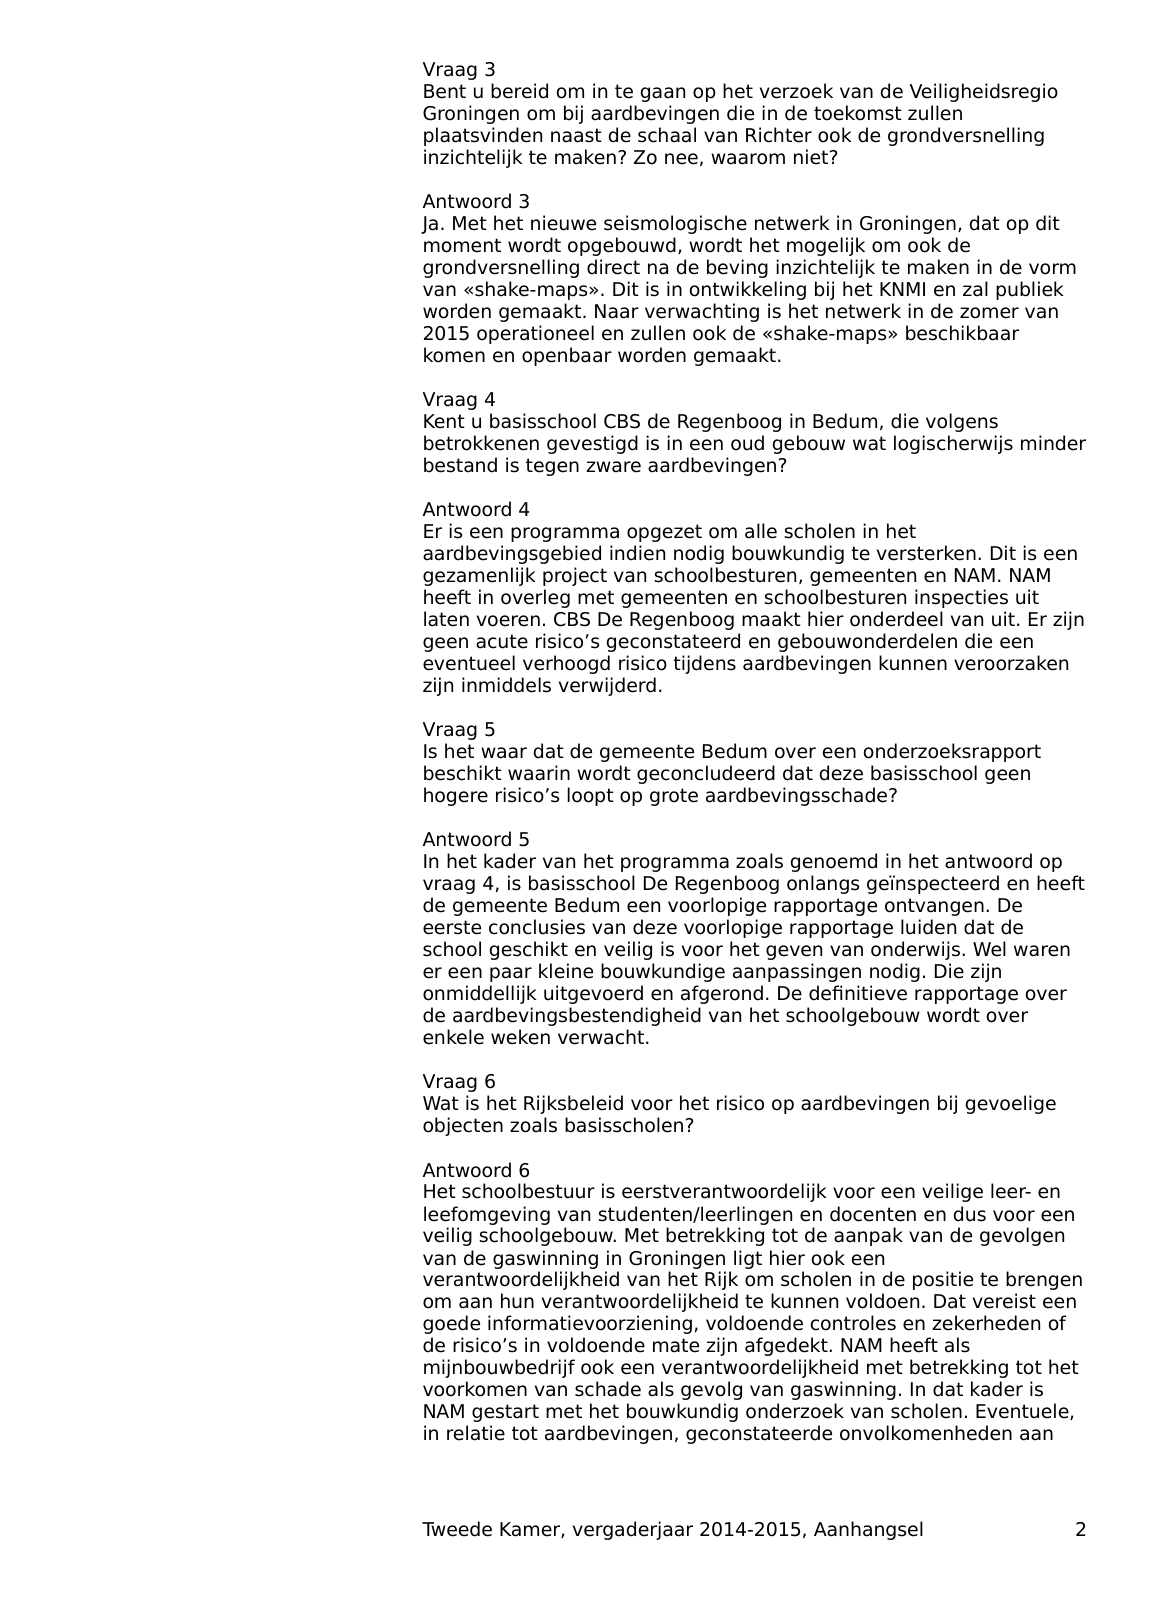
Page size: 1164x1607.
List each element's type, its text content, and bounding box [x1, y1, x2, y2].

text Kent u basisschool CBS de Regenboog in Bedum, die volgens betrokkenen gevestigd is in een oud gebouw wat logischerwijs minder bestand is tegen zware aardbevingen? [422, 411, 1087, 477]
text Vraag 6 [422, 1071, 1087, 1093]
text Het schoolbestuur is eerstverantwoordelijk voor een veilige leer- en leefomgeving van studenten/leerlingen en docenten en dus voor een veilig schoolgebouw. Met betrekking tot de aanpak van de gevolgen van de gaswinning in Groningen ligt hier ook een verantwoordelijkheid van het Rijk om scholen in de positie te brengen om aan hun verantwoordelijkheid te kunnen voldoen. Dat vereist een goede informatievoorziening, voldoende controles en zekerheden of de risico’s in voldoende mate zijn afgedekt. NAM heeft als mijnbouwbedrijf ook een verantwoordelijkheid met betrekking tot het voorkomen van schade als gevolg van gaswinning. In dat kader is NAM gestart met het bouwkundig onderzoek van scholen. Eventuele, in relatie tot aardbevingen, geconstateerde onvolkomenheden aan [422, 1181, 1087, 1445]
text Antwoord 3 [422, 191, 1087, 213]
text Antwoord 4 [422, 499, 1087, 521]
text Er is een programma opgezet om alle scholen in het aardbevingsgebied indien nodig bouwkundig te versterken. Dit is een gezamenlijk project van schoolbesturen, gemeenten en NAM. NAM heeft in overleg met gemeenten en schoolbesturen inspecties uit laten voeren. CBS De Regenboog maakt hier onderdeel van uit. Er zijn geen acute risico’s geconstateerd en gebouwonderdelen die een eventueel verhoogd risico tijdens aardbevingen kunnen veroorzaken zijn inmiddels verwijderd. [422, 521, 1087, 697]
text Vraag 3 [422, 59, 1087, 81]
text Vraag 5 [422, 719, 1087, 741]
text Bent u bereid om in te gaan op het verzoek van de Veiligheidsregio Groningen om bij aardbevingen die in de toekomst zullen plaatsvinden naast de schaal van Richter ook de grondversnelling inzichtelijk te maken? Zo nee, waarom niet? [422, 81, 1087, 169]
text Vraag 4 [422, 389, 1087, 411]
text Wat is het Rijksbeleid voor het risico op aardbevingen bij gevoelige objecten zoals basisscholen? [422, 1093, 1087, 1137]
text In het kader van het programma zoals genoemd in het antwoord op vraag 4, is basisschool De Regenboog onlangs geïnspecteerd en heeft de gemeente Bedum een voorlopige rapportage ontvangen. De eerste conclusies van deze voorlopige rapportage luiden dat de school geschikt en veilig is voor het geven van onderwijs. Wel waren er een paar kleine bouwkundige aanpassingen nodig. Die zijn onmiddellijk uitgevoerd en afgerond. De definitieve rapportage over de aardbevingsbestendigheid van het schoolgebouw wordt over enkele weken verwacht. [422, 851, 1087, 1049]
text Antwoord 6 [422, 1159, 1087, 1181]
text Is het waar dat de gemeente Bedum over een onderzoeksrapport beschikt waarin wordt geconcludeerd dat deze basisschool geen hogere risico’s loopt op grote aardbevingsschade? [422, 741, 1087, 807]
text Antwoord 5 [422, 829, 1087, 851]
text Ja. Met het nieuwe seismologische netwerk in Groningen, dat op dit moment wordt opgebouwd, wordt het mogelijk om ook de grondversnelling direct na de beving inzichtelijk te maken in de vorm van «shake-maps». Dit is in ontwikkeling bij het KNMI en zal publiek worden gemaakt. Naar verwachting is het netwerk in de zomer van 2015 operationeel en zullen ook de «shake-maps» beschikbaar komen en openbaar worden gemaakt. [422, 213, 1087, 367]
